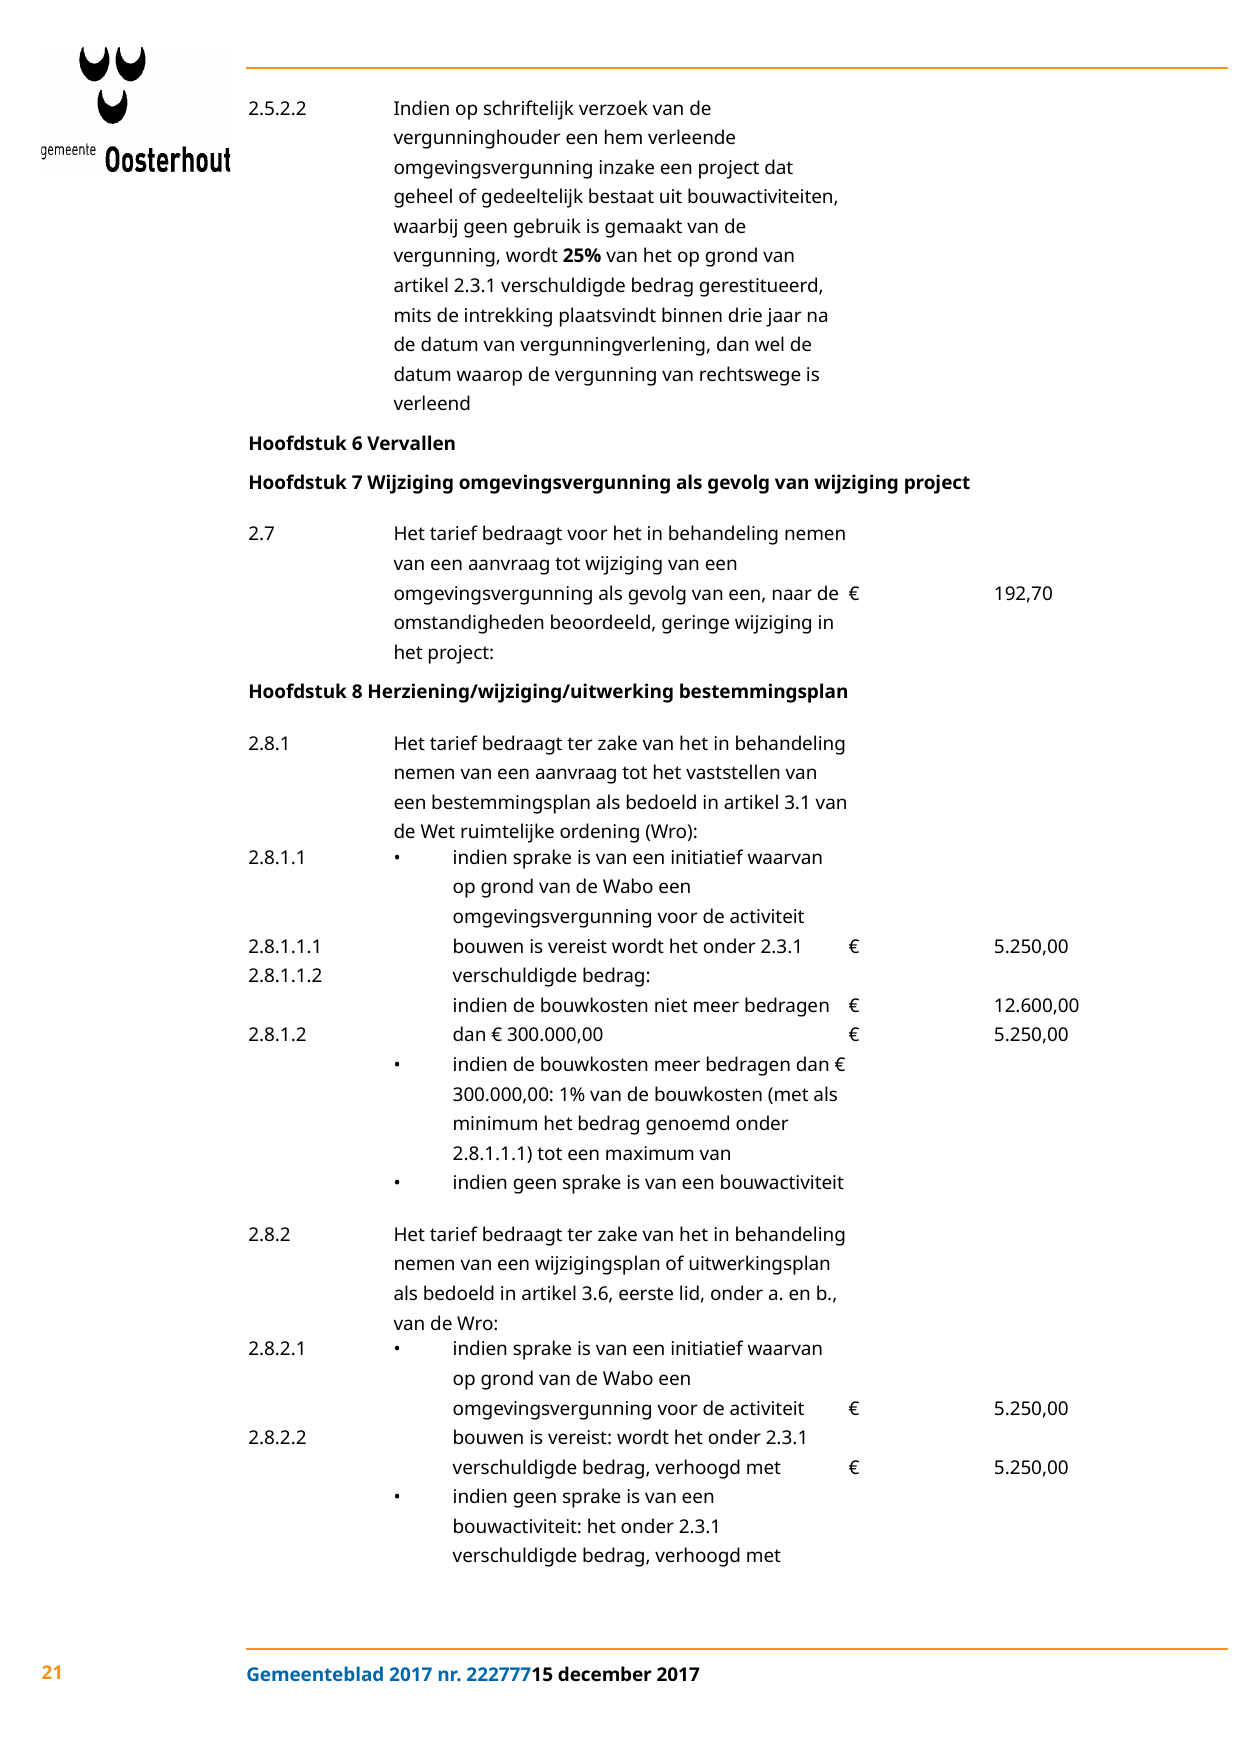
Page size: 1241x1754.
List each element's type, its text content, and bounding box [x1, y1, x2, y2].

picture [41, 47, 231, 172]
table_cell 5.250,00 12.600,00 5.250,00 [994, 844, 1152, 1195]
table_cell Het tarief bedraagt ter zake van het in behandeling nemen van een wijzigingsplan of uitwerkingsplan als bedoeld in artikel 3.6, eerste lid, onder a. en b., van de Wro: [393, 1221, 848, 1336]
table_cell [248, 704, 1152, 730]
table_cell 2.5.2.2 [248, 95, 393, 416]
table_cell Het tarief bedraagt voor het in behandeling nemen van een aanvraag tot wijziging van een omgevingsvergunning als gevolg van een, naar de omstandigheden beoordeeld, geringe wijziging in het project: [393, 521, 848, 665]
table_cell Hoofdstuk 6 Vervallen [248, 416, 1152, 456]
table_cell 192,70 [994, 521, 1152, 665]
table_cell € € € [848, 844, 994, 1195]
table_cell [248, 1195, 1152, 1221]
table_cell 2.8.2.1 2.8.2.2 [248, 1336, 393, 1568]
table_cell [248, 495, 1152, 521]
table_cell [848, 730, 994, 844]
table_cell [994, 1221, 1152, 1336]
table_cell [994, 730, 1152, 844]
table_cell [994, 95, 1152, 416]
table_cell indien sprake is van een initiatief waarvan op grond van de Wabo een omgevingsvergunning voor de activiteit bouwen is vereist wordt het onder 2.3.1 verschuldigde bedrag: indien de bouwkosten niet meer bedragen dan € 300.000,00 indien de bouwkosten meer bedragen dan € 300.000,00: 1% van de bouwkosten (met als minimum het bedrag genoemd onder 2.8.1.1.1) tot een maximum van indien geen sprake is van een bouwactiviteit [393, 844, 848, 1195]
table_cell Het tarief bedraagt ter zake van het in behandeling nemen van een aanvraag tot het vaststellen van een bestemmingsplan als bedoeld in artikel 3.1 van de Wet ruimtelijke ordening (Wro): [393, 730, 848, 844]
table_cell € [848, 521, 994, 665]
table_cell [848, 1221, 994, 1336]
table_cell Indien op schriftelijk verzoek van de vergunninghouder een hem verleende omgevingsvergunning inzake een project dat geheel of gedeeltelijk bestaat uit bouwactiviteiten, waarbij geen gebruik is gemaakt van de vergunning, wordt 25% van het op grond van artikel 2.3.1 verschuldigde bedrag gerestitueerd, mits de intrekking plaatsvindt binnen drie jaar na de datum van vergunningverlening, dan wel de datum waarop de vergunning van rechtswege is verleend [393, 95, 848, 416]
table_cell 2.7 [248, 521, 393, 665]
table_cell 2.8.1 [248, 730, 393, 844]
table_cell Hoofdstuk 8 Herziening/wijziging/uitwerking bestemmingsplan [248, 665, 1152, 704]
table_cell € € [848, 1336, 994, 1568]
table_cell 2.8.1.1 2.8.1.1.1 2.8.1.1.2 2.8.1.2 [248, 844, 393, 1195]
table_cell Hoofdstuk 7 Wijziging omgevingsvergunning als gevolg van wijziging project [248, 456, 1152, 495]
table_cell 5.250,00 5.250,00 [994, 1336, 1152, 1568]
table_cell indien sprake is van een initiatief waarvan op grond van de Wabo een omgevingsvergunning voor de activiteit bouwen is vereist: wordt het onder 2.3.1 verschuldigde bedrag, verhoogd met indien geen sprake is van een bouwactiviteit: het onder 2.3.1 verschuldigde bedrag, verhoogd met [393, 1336, 848, 1568]
table_cell 2.8.2 [248, 1221, 393, 1336]
table_cell [848, 95, 994, 416]
